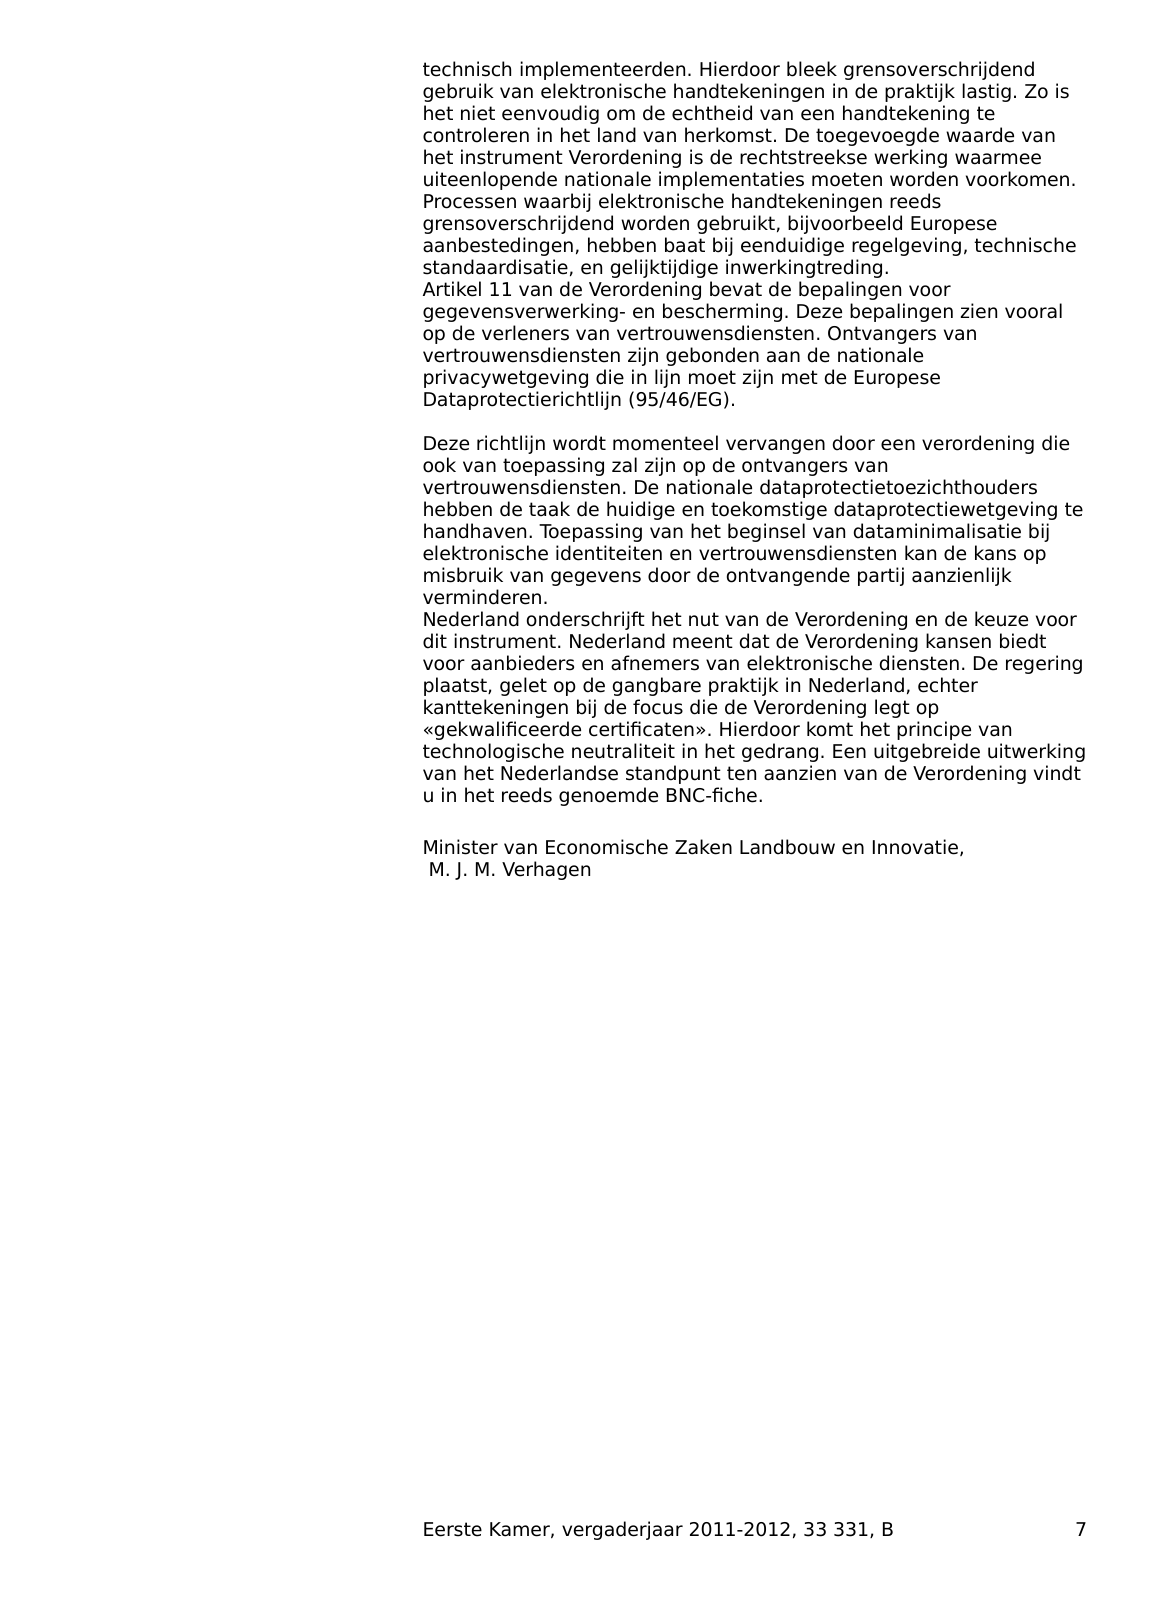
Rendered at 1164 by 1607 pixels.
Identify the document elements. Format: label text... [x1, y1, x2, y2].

text Artikel 11 van de Verordening bevat de bepalingen voor gegevensverwerking- en bescherming. Deze bepalingen zien vooral op de verleners van vertrouwensdiensten. Ontvangers van vertrouwensdiensten zijn gebonden aan de nationale privacywetgeving die in lijn moet zijn met de Europese Dataprotectierichtlijn (95/46/EG). [422, 279, 1087, 411]
text Nederland onderschrijft het nut van de Verordening en de keuze voor dit instrument. Nederland meent dat de Verordening kansen biedt voor aanbieders en afnemers van elektronische diensten. De regering plaatst, gelet op de gangbare praktijk in Nederland, echter kanttekeningen bij de focus die de Verordening legt op «gekwalificeerde certificaten». Hierdoor komt het principe van technologische neutraliteit in het gedrang. Een uitgebreide uitwerking van het Nederlandse standpunt ten aanzien van de Verordening vindt u in het reeds genoemde BNC-fiche. [422, 609, 1087, 807]
text Deze richtlijn wordt momenteel vervangen door een verordening die ook van toepassing zal zijn op de ontvangers van vertrouwensdiensten. De nationale dataprotectietoezichthouders hebben de taak de huidige en toekomstige dataprotectiewetgeving te handhaven. Toepassing van het beginsel van dataminimalisatie bij elektronische identiteiten en vertrouwensdiensten kan de kans op misbruik van gegevens door de ontvangende partij aanzienlijk verminderen. [422, 433, 1087, 609]
text technisch implementeerden. Hierdoor bleek grensoverschrijdend gebruik van elektronische handtekeningen in de praktijk lastig. Zo is het niet eenvoudig om de echtheid van een handtekening te controleren in het land van herkomst. De toegevoegde waarde van het instrument Verordening is de rechtstreekse werking waarmee uiteenlopende nationale implementaties moeten worden voorkomen. Processen waarbij elektronische handtekeningen reeds grensoverschrijdend worden gebruikt, bijvoorbeeld Europese aanbestedingen, hebben baat bij eenduidige regelgeving, technische standaardisatie, en gelijktijdige inwerkingtreding. [422, 59, 1087, 279]
text Minister van Economische Zaken Landbouw en Innovatie, M. J. M. Verhagen [422, 837, 1087, 881]
